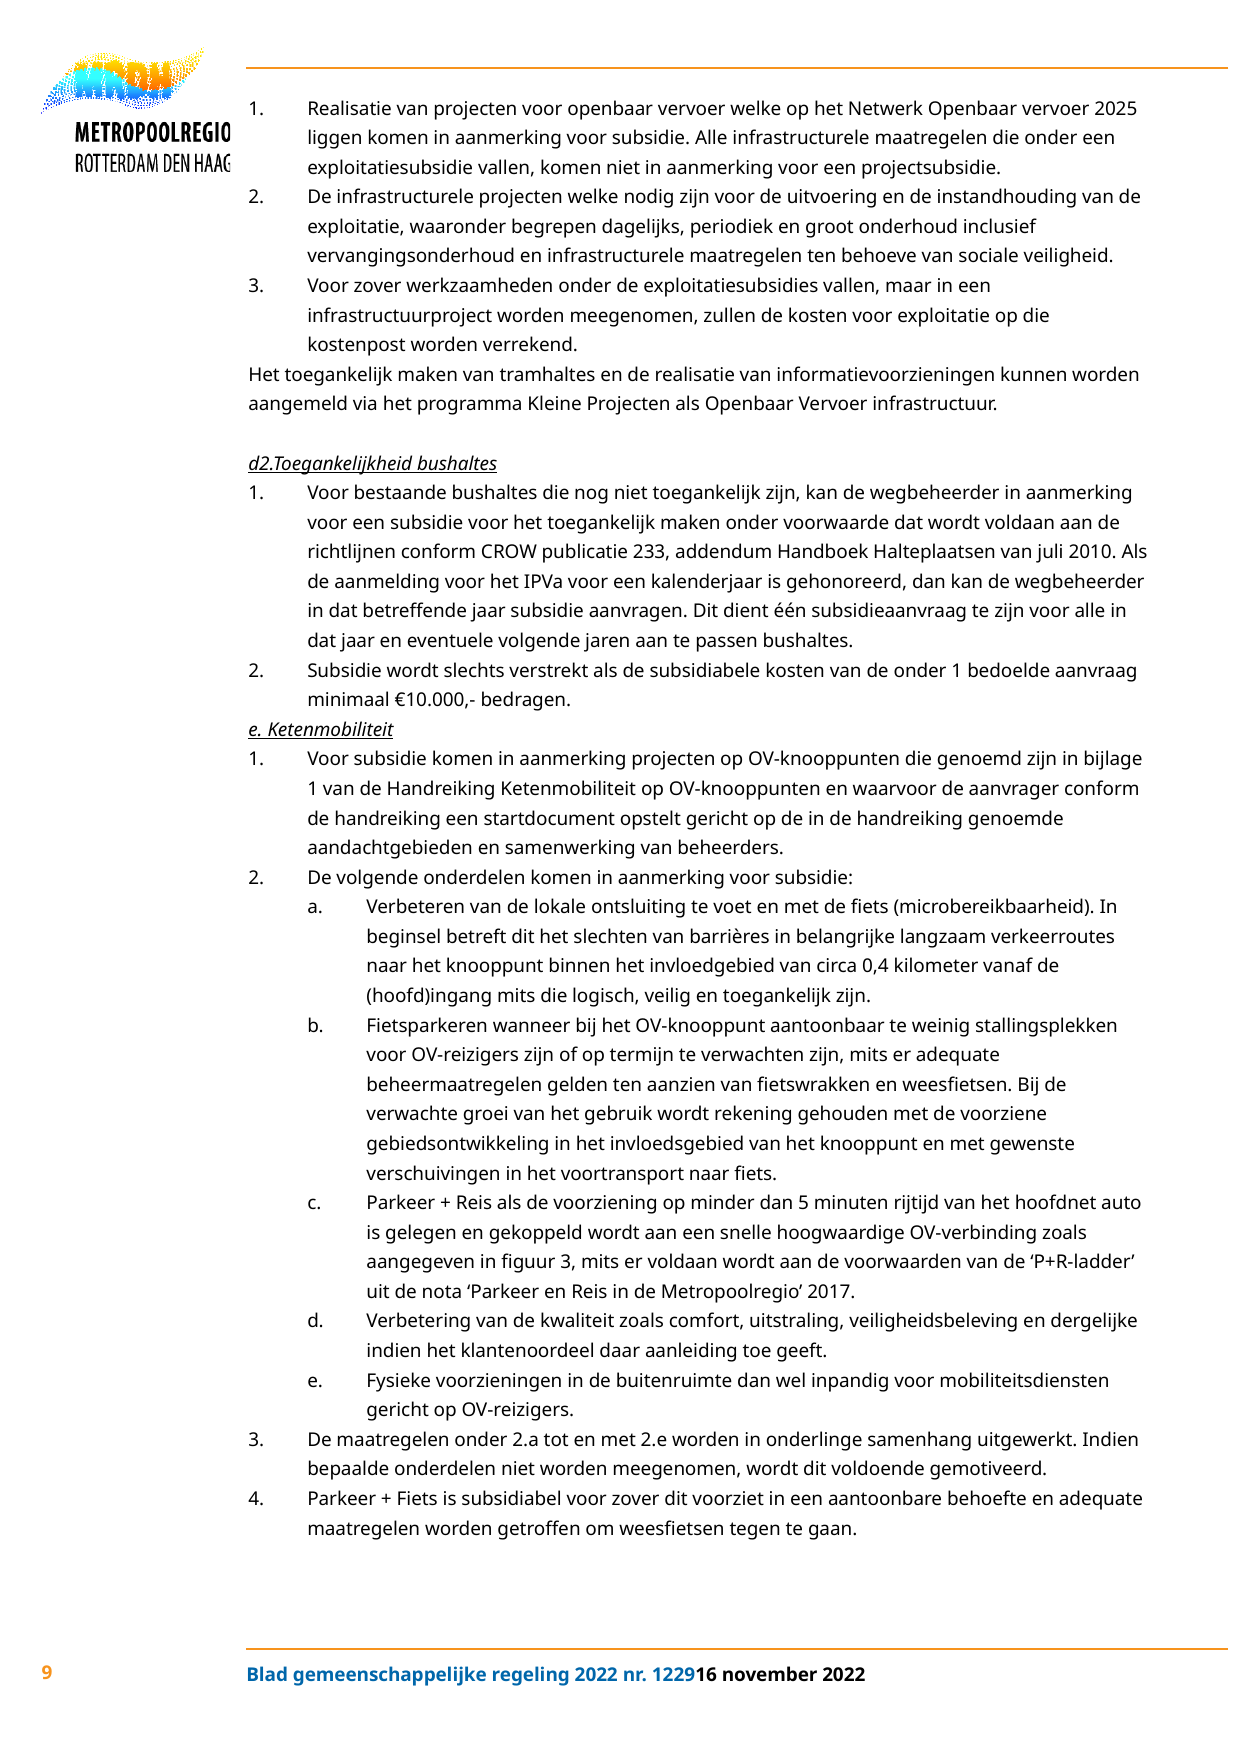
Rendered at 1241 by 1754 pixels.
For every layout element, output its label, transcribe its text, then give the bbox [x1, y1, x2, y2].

list Fysieke voorzieningen in de buitenruimte dan wel inpandig voor mobiliteitsdiensten gericht op OV-reizigers. [307, 1367, 1152, 1422]
list Realisatie van projecten voor openbaar vervoer welke op het Netwerk Openbaar vervoer 2025 liggen komen in aanmerking voor subsidie. Alle infrastructurele maatregelen die onder een exploitatiesubsidie vallen, komen niet in aanmerking voor een projectsubsidie. [248, 95, 1152, 180]
text Het toegankelijk maken van tramhaltes en de realisatie van informatievoorzieningen kunnen worden aangemeld via het programma Kleine Projecten als Openbaar Vervoer infrastructuur. [248, 361, 1152, 416]
list Verbeteren van de lokale ontsluiting te voet en met de fiets (microbereikbaarheid). In beginsel betreft dit het slechten van barrières in belangrijke langzaam verkeerroutes naar het knooppunt binnen het invloedgebied van circa 0,4 kilometer vanaf de (hoofd)ingang mits die logisch, veilig en toegankelijk zijn. [307, 893, 1152, 1008]
list Subsidie wordt slechts verstrekt als de subsidiabele kosten van de onder 1 bedoelde aanvraag minimaal €10.000,- bedragen. [248, 657, 1152, 712]
list Parkeer + Fiets is subsidiabel voor zover dit voorziet in een aantoonbare behoefte en adequate maatregelen worden getroffen om weesfietsen tegen te gaan. [248, 1485, 1152, 1541]
list Voor bestaande bushaltes die nog niet toegankelijk zijn, kan de wegbeheerder in aanmerking voor een subsidie voor het toegankelijk maken onder voorwaarde dat wordt voldaan aan de richtlijnen conform CROW publicatie 233, addendum Handboek Halteplaatsen van juli 2010. Als de aanmelding voor het IPVa voor een kalenderjaar is gehonoreerd, dan kan de wegbeheerder in dat betreffende jaar subsidie aanvragen. Dit dient één subsidieaanvraag te zijn voor alle in dat jaar en eventuele volgende jaren aan te passen bushaltes. [248, 479, 1152, 653]
list De maatregelen onder 2.a tot en met 2.e worden in onderlinge samenhang uitgewerkt. Indien bepaalde onderdelen niet worden meegenomen, wordt dit voldoende gemotiveerd. [248, 1426, 1152, 1481]
list De volgende onderdelen komen in aanmerking voor subsidie: [248, 864, 1152, 890]
list Voor subsidie komen in aanmerking projecten op OV-knooppunten die genoemd zijn in bijlage 1 van de Handreiking Ketenmobiliteit op OV-knooppunten en waarvoor de aanvrager conform de handreiking een startdocument opstelt gericht op de in de handreiking genoemde aandachtgebieden en samenwerking van beheerders. [248, 746, 1152, 860]
picture [41, 47, 231, 172]
list Fietsparkeren wanneer bij het OV-knooppunt aantoonbaar te weinig stallingsplekken voor OV-reizigers zijn of op termijn te verwachten zijn, mits er adequate beheermaatregelen gelden ten aanzien van fietswrakken en weesfietsen. Bij de verwachte groei van het gebruik wordt rekening gehouden met de voorziene gebiedsontwikkeling in het invloedsgebied van het knooppunt en met gewenste verschuivingen in het voortransport naar fiets. [307, 1012, 1152, 1186]
text d2.Toegankelijkheid bushaltes [248, 450, 1152, 476]
list Voor zover werkzaamheden onder de exploitatiesubsidies vallen, maar in een infrastructuurproject worden meegenomen, zullen de kosten voor exploitatie op die kostenpost worden verrekend. [248, 272, 1152, 357]
list Parkeer + Reis als de voorziening op minder dan 5 minuten rijtijd van het hoofdnet auto is gelegen en gekoppeld wordt aan een snelle hoogwaardige OV-verbinding zoals aangegeven in figuur 3, mits er voldaan wordt aan de voorwaarden van de ‘P+R-ladder’ uit de nota ‘Parkeer en Reis in de Metropoolregio’ 2017. [307, 1189, 1152, 1304]
text e. Ketenmobiliteit [248, 716, 1152, 742]
list De infrastructurele projecten welke nodig zijn voor de uitvoering en de instandhouding van de exploitatie, waaronder begrepen dagelijks, periodiek en groot onderhoud inclusief vervangingsonderhoud en infrastructurele maatregelen ten behoeve van sociale veiligheid. [248, 183, 1152, 268]
list Verbetering van de kwaliteit zoals comfort, uitstraling, veiligheidsbeleving en dergelijke indien het klantenoordeel daar aanleiding toe geeft. [307, 1308, 1152, 1363]
